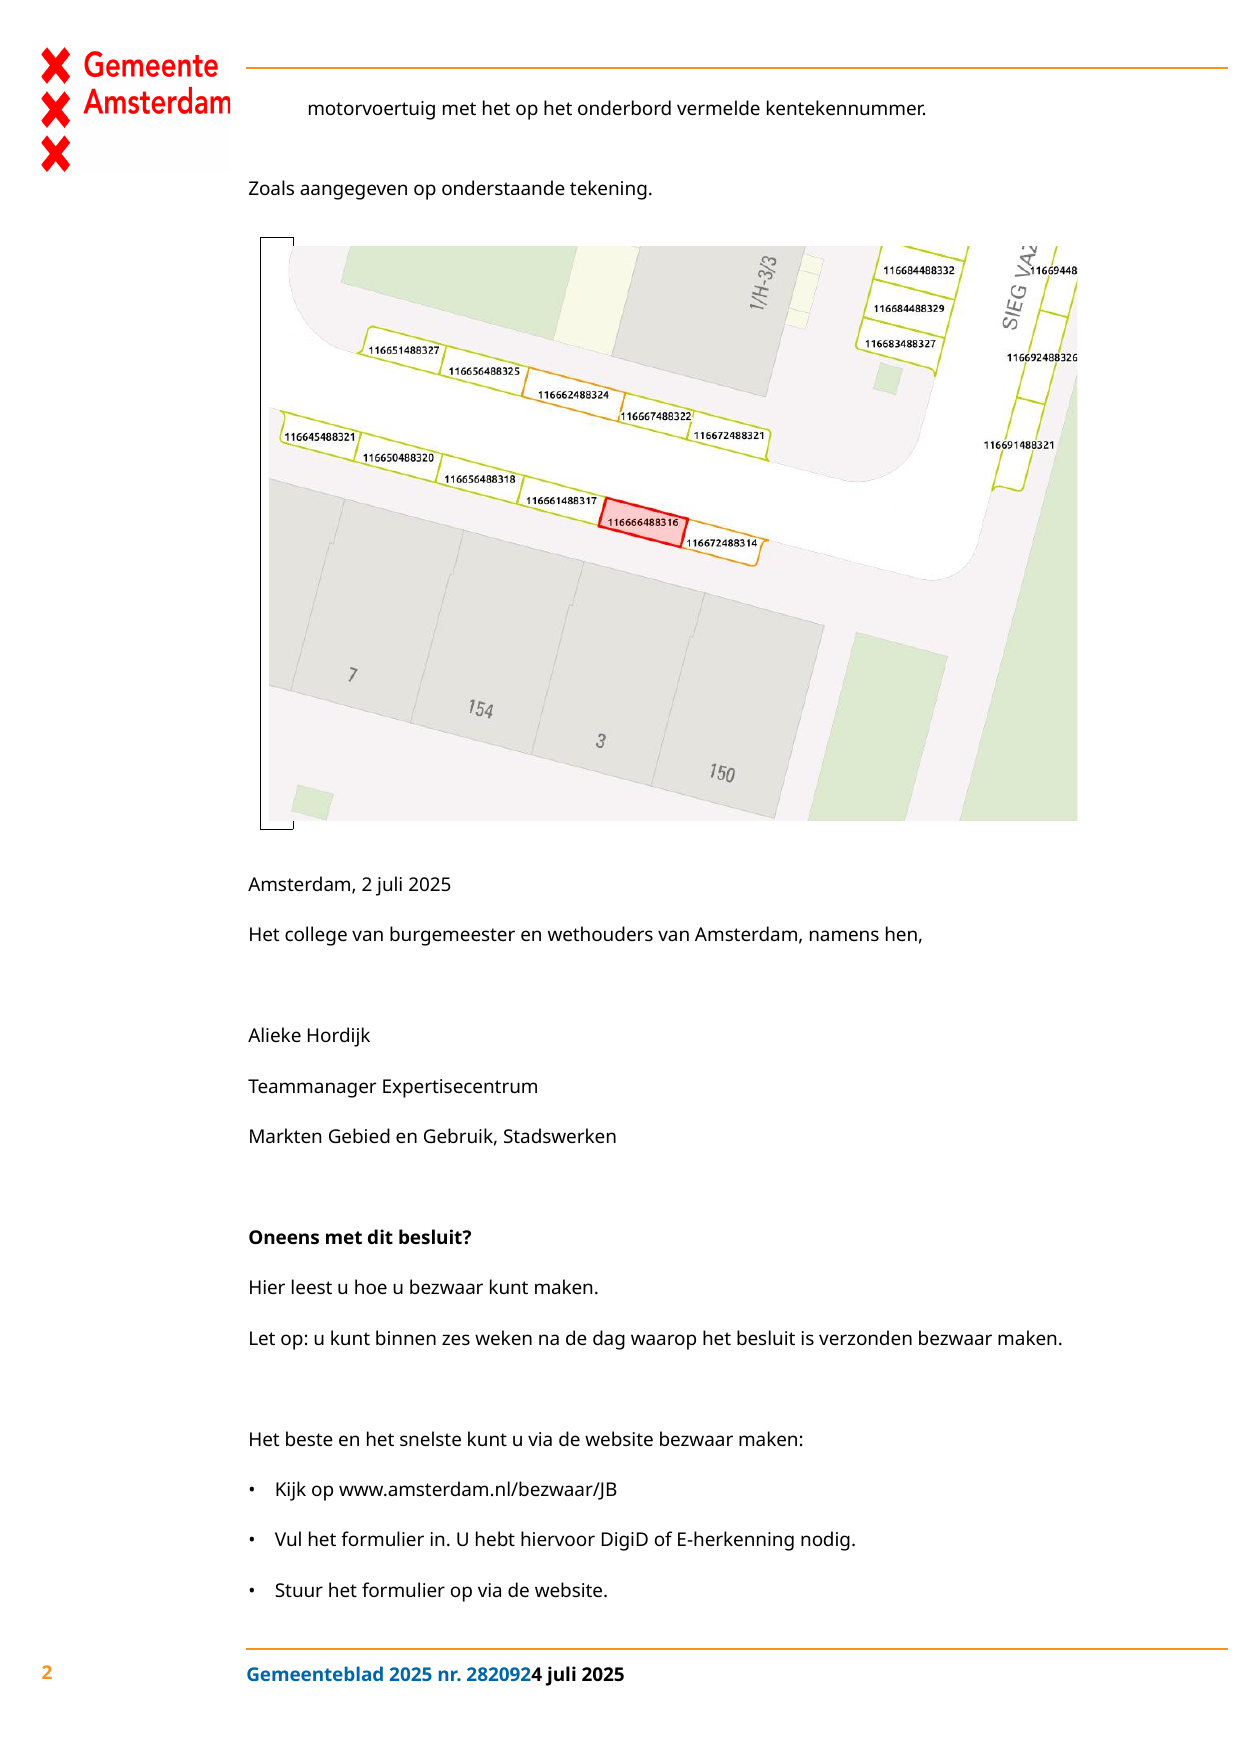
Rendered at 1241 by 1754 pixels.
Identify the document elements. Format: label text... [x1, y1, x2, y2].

text Oneens met dit besluit? [248, 1224, 1152, 1250]
text Teammanager Expertisecentrum [248, 1073, 1152, 1099]
text Let op: u kunt binnen zes weken na de dag waarop het besluit is verzonden bezwaar maken. [248, 1325, 1152, 1351]
picture [41, 47, 231, 172]
text • Stuur het formulier op via de website. [248, 1577, 1152, 1603]
picture [268, 246, 1078, 821]
list motorvoertuig met het op het onderbord vermelde kentekennummer. [248, 95, 1152, 121]
text • Kijk op www.amsterdam.nl/bezwaar/JB [248, 1476, 1152, 1502]
text Het beste en het snelste kunt u via de website bezwaar maken: [248, 1426, 1152, 1452]
text Het college van burgemeester en wethouders van Amsterdam, namens hen, [248, 922, 1152, 947]
text Hier leest u hoe u bezwaar kunt maken. [248, 1274, 1152, 1300]
text Zoals aangegeven op onderstaande tekening. [248, 175, 1152, 201]
text • Vul het formulier in. U hebt hiervoor DigiD of E-herkenning nodig. [248, 1527, 1152, 1552]
text Markten Gebied en Gebruik, Stadswerken [248, 1123, 1152, 1149]
text Alieke Hordijk [248, 1022, 1152, 1048]
text Amsterdam, 2 juli 2025 [248, 871, 1152, 897]
